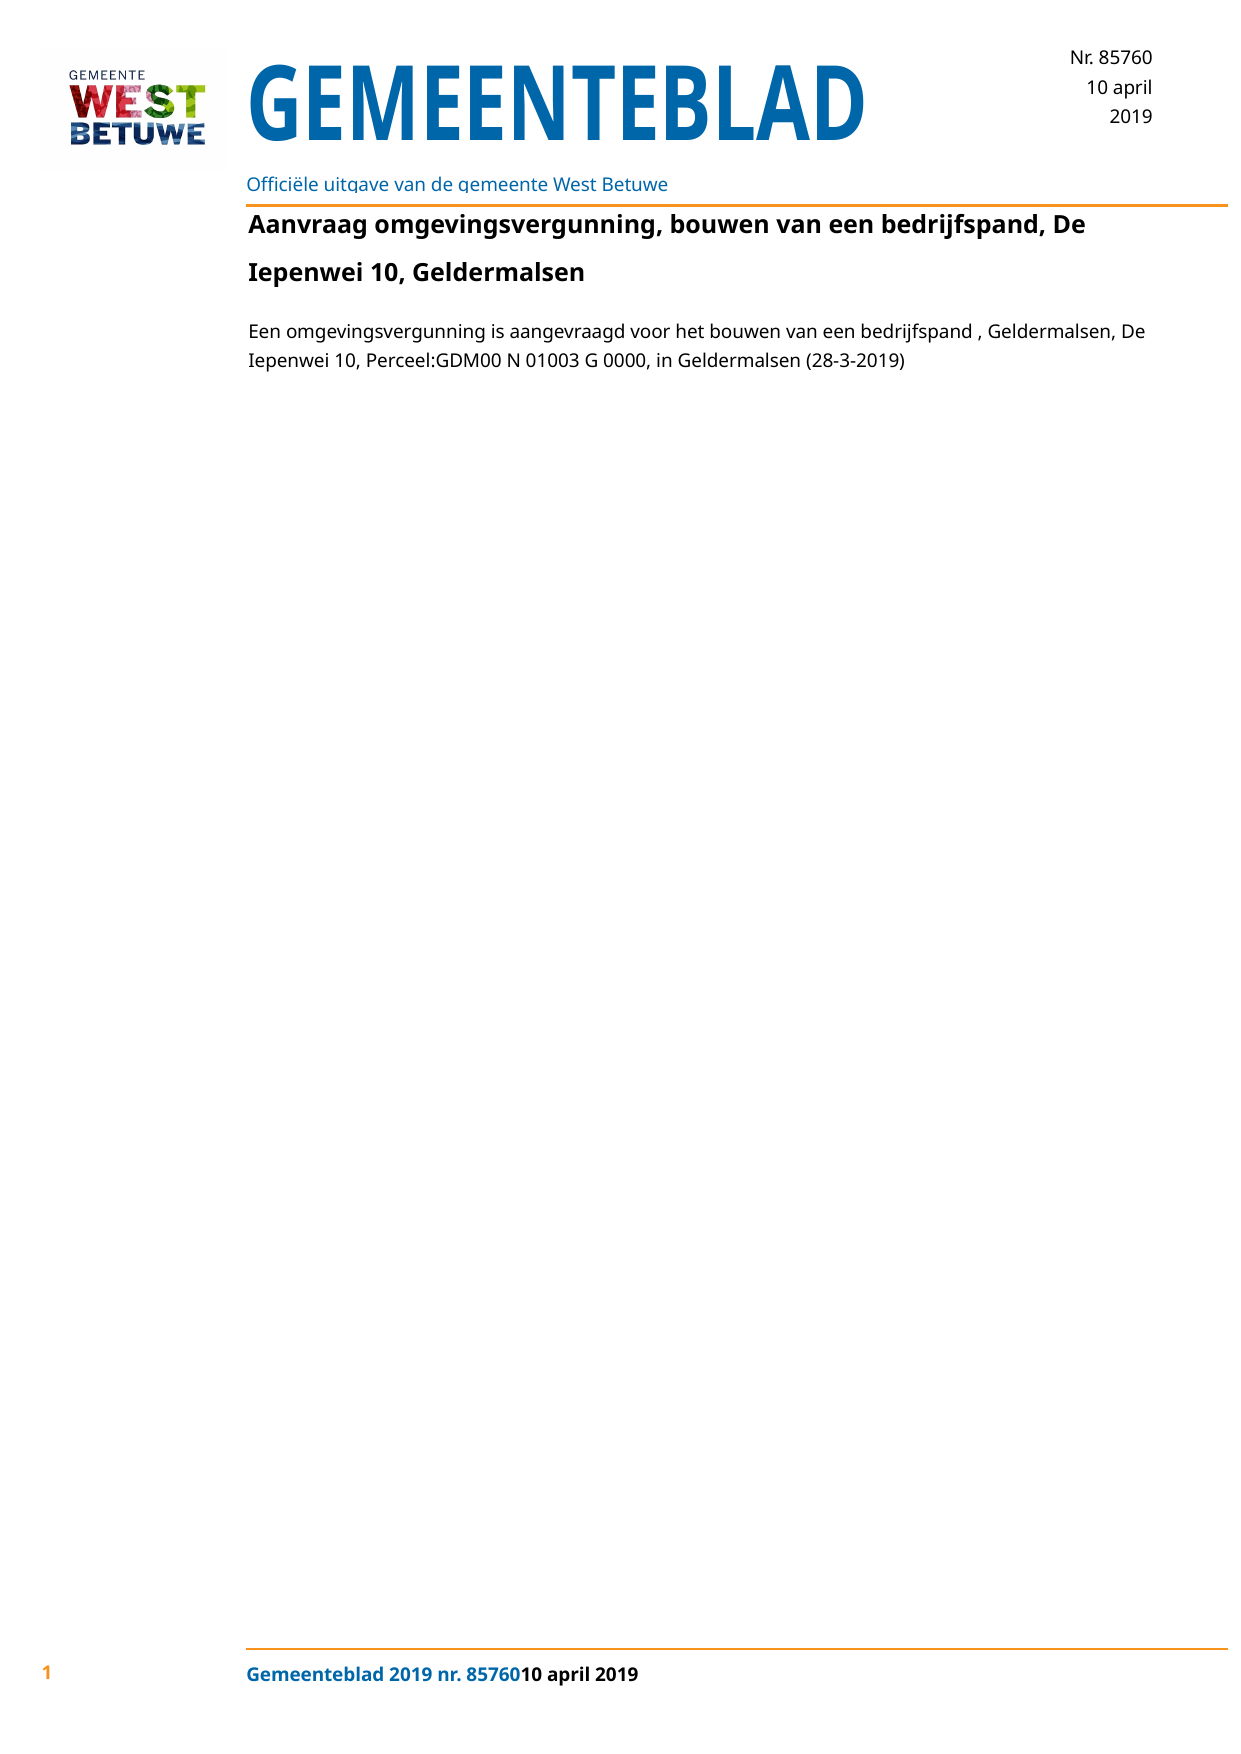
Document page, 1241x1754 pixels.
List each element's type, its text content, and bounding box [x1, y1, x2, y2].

picture [41, 47, 231, 172]
text Aanvraag omgevingsvergunning, bouwen van een bedrijfspand, De Iepenwei 10, Geldermalsen [248, 207, 1152, 288]
text Een omgevingsvergunning is aangevraagd voor het bouwen van een bedrijfspand , Geldermalsen, De Iepenwei 10, Perceel:GDM00 N 01003 G 0000, in Geldermalsen (28-3-2019) [248, 318, 1152, 373]
